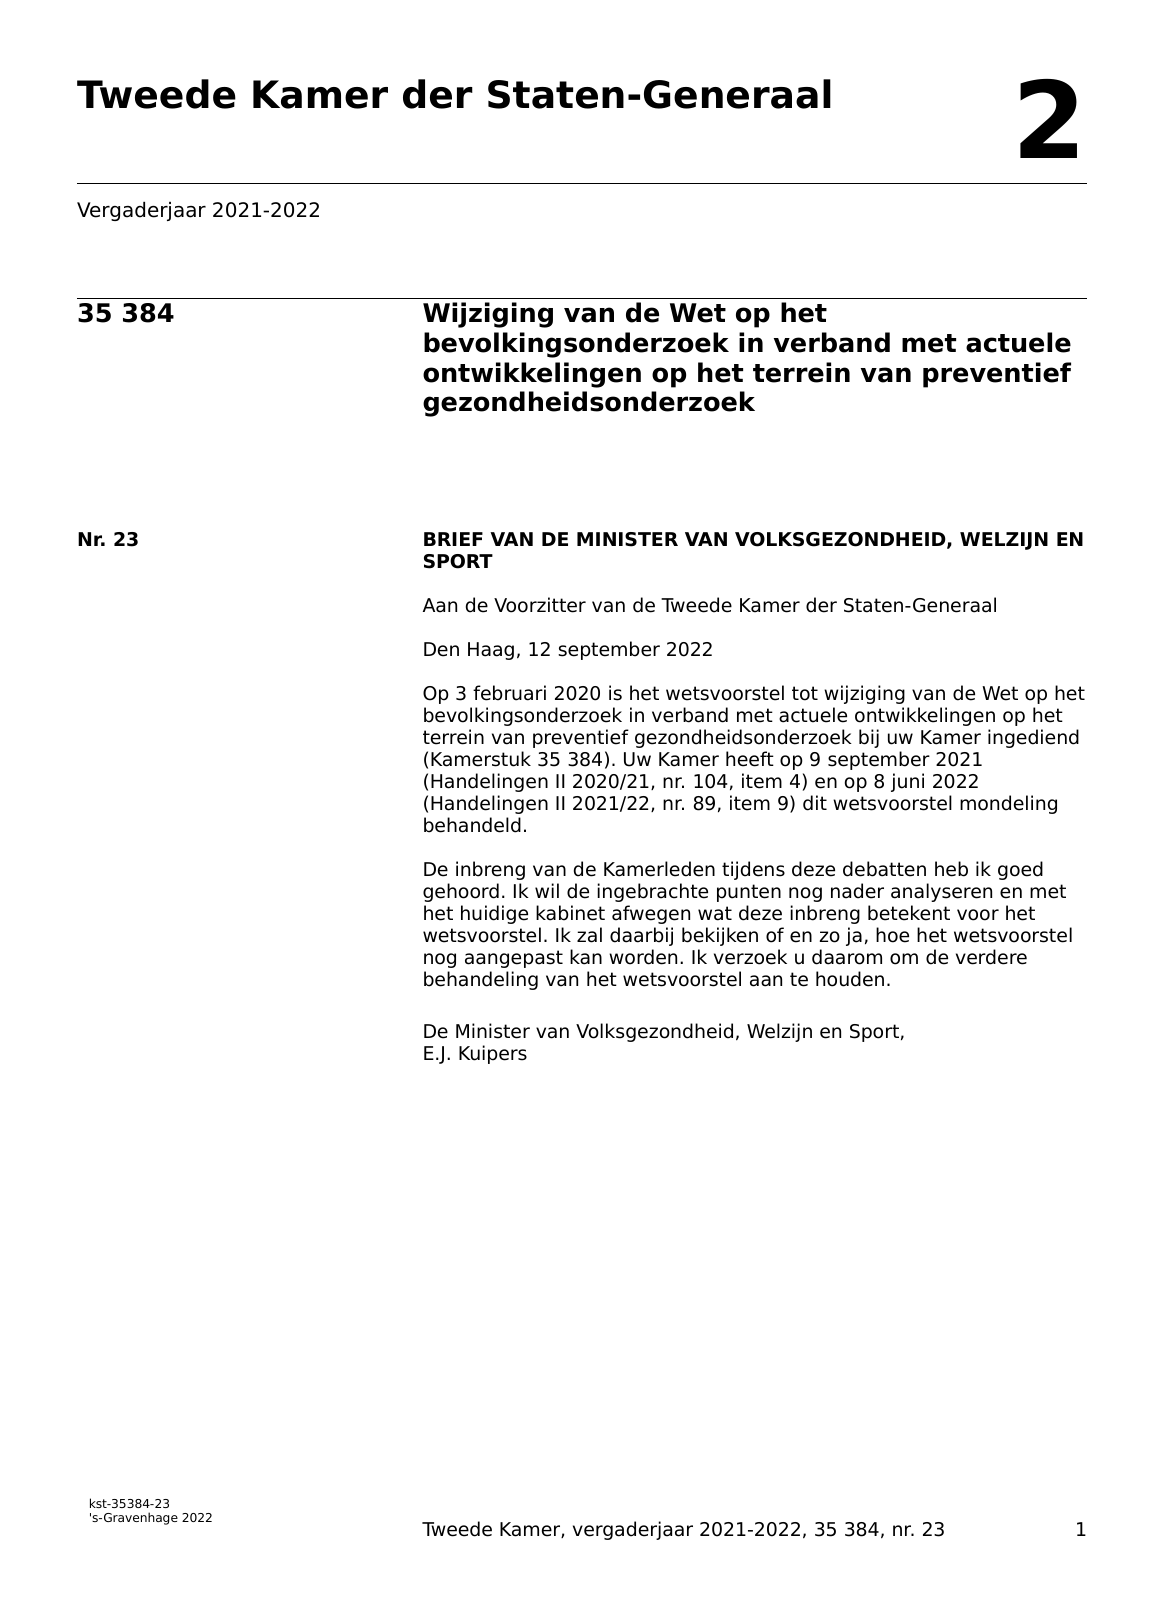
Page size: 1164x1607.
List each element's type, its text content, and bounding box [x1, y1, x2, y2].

text Op 3 februari 2020 is het wetsvoorstel tot wijziging van de Wet op het bevolkingsonderzoek in verband met actuele ontwikkelingen op het terrein van preventief gezondheidsonderzoek bij uw Kamer ingediend (Kamerstuk 35 384). Uw Kamer heeft op 9 september 2021 (Handelingen II 2020/21, nr. 104, item 4) en op 8 juni 2022 (Handelingen II 2021/22, nr. 89, item 9) dit wetsvoorstel mondeling behandeld. [422, 683, 1087, 837]
table_header 2 [886, 59, 1087, 183]
table_cell Vergaderjaar 2021-2022 [77, 184, 1087, 298]
text Den Haag, 12 september 2022 [422, 639, 1087, 661]
text De Minister van Volksgezondheid, Welzijn en Sport, E.J. Kuipers [422, 1021, 1087, 1065]
subtitle Nr. 23 BRIEF VAN DE MINISTER VAN VOLKSGEZONDHEID, WELZIJN EN SPORT [77, 529, 1087, 573]
subtitle 35 384 Wijziging van de Wet op het bevolkingsonderzoek in verband met actuele ontwikkelingen op het terrein van preventief gezondheidsonderzoek [77, 299, 1087, 418]
text kst-35384-23 [88, 1497, 323, 1511]
text De inbreng van de Kamerleden tijdens deze debatten heb ik goed gehoord. Ik wil de ingebrachte punten nog nader analyseren en met het huidige kabinet afwegen wat deze inbreng betekent voor het wetsvoorstel. Ik zal daarbij bekijken of en zo ja, hoe het wetsvoorstel nog aangepast kan worden. Ik verzoek u daarom om de verdere behandeling van het wetsvoorstel aan te houden. [422, 859, 1087, 991]
text Aan de Voorzitter van de Tweede Kamer der Staten-Generaal [422, 595, 1087, 617]
table_header Tweede Kamer der Staten-Generaal [77, 59, 886, 183]
text 's-Gravenhage 2022 [88, 1511, 323, 1525]
